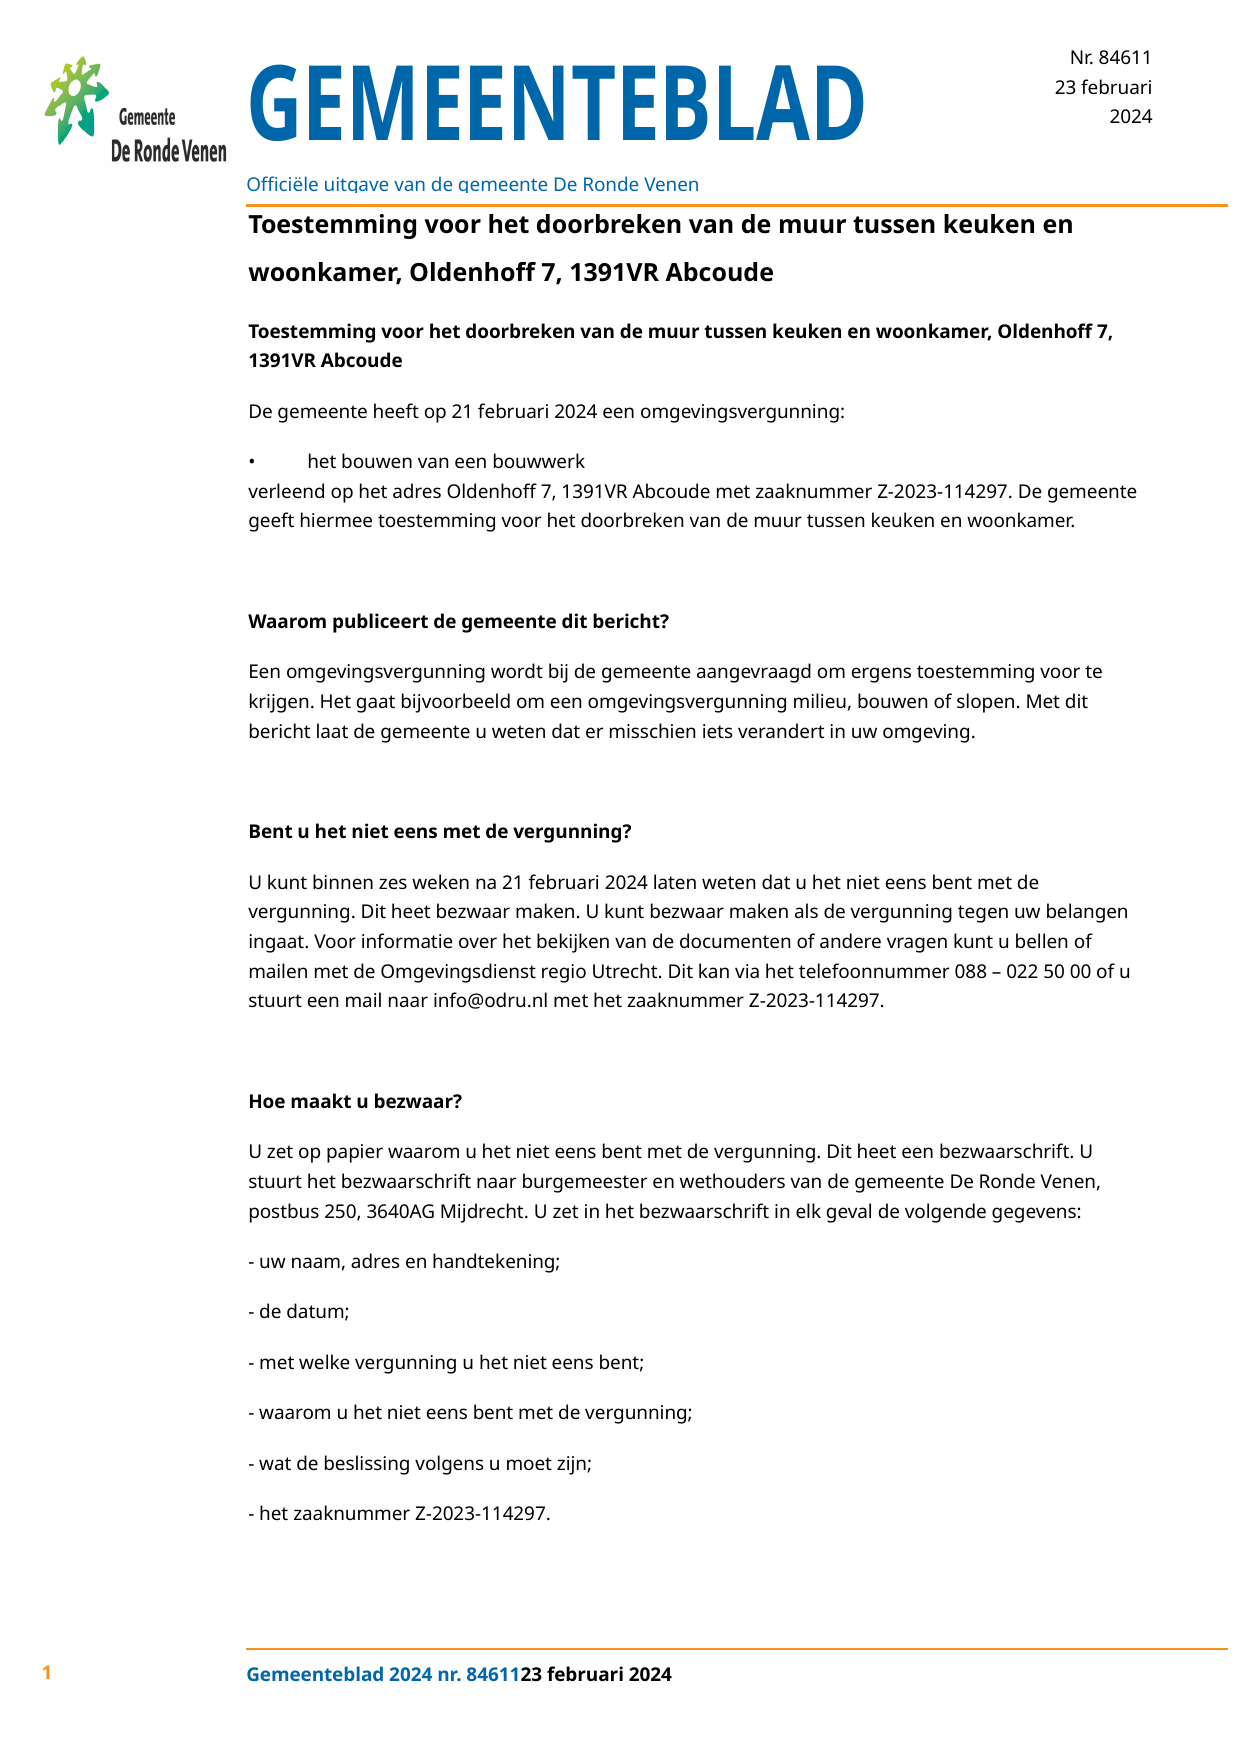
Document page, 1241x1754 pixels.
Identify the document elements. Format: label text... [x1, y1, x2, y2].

text De gemeente heeft op 21 februari 2024 een omgevingsvergunning: [248, 398, 1152, 424]
picture [41, 47, 231, 172]
text U kunt binnen zes weken na 21 februari 2024 laten weten dat u het niet eens bent met de vergunning. Dit heet bezwaar maken. U kunt bezwaar maken als de vergunning tegen uw belangen ingaat. Voor informatie over het bekijken van de documenten of andere vragen kunt u bellen of mailen met de Omgevingsdienst regio Utrecht. Dit kan via het telefoonnummer 088 – 022 50 00 of u stuurt een mail naar info@odru.nl met het zaaknummer Z-2023-114297. [248, 869, 1152, 1013]
text Bent u het niet eens met de vergunning? [248, 819, 1152, 844]
text Toestemming voor het doorbreken van de muur tussen keuken en woonkamer, Oldenhoff 7, 1391VR Abcoude [248, 207, 1152, 288]
text - de datum; [248, 1299, 1152, 1324]
text Waarom publiceert de gemeente dit bericht? [248, 608, 1152, 634]
text - waarom u het niet eens bent met de vergunning; [248, 1399, 1152, 1425]
text Toestemming voor het doorbreken van de muur tussen keuken en woonkamer, Oldenhoff 7, 1391VR Abcoude [248, 318, 1152, 373]
text - met welke vergunning u het niet eens bent; [248, 1349, 1152, 1375]
text Hoe maakt u bezwaar? [248, 1088, 1152, 1114]
text Een omgevingsvergunning wordt bij de gemeente aangevraagd om ergens toestemming voor te krijgen. Het gaat bijvoorbeeld om een omgevingsvergunning milieu, bouwen of slopen. Met dit bericht laat de gemeente u weten dat er misschien iets verandert in uw omgeving. [248, 659, 1152, 744]
text - wat de beslissing volgens u moet zijn; [248, 1450, 1152, 1476]
text - het zaaknummer Z-2023-114297. [248, 1500, 1152, 1526]
text U zet op papier waarom u het niet eens bent met de vergunning. Dit heet een bezwaarschrift. U stuurt het bezwaarschrift naar burgemeester en wethouders van de gemeente De Ronde Venen, postbus 250, 3640AG Mijdrecht. U zet in het bezwaarschrift in elk geval de volgende gegevens: [248, 1139, 1152, 1224]
text - uw naam, adres en handtekening; [248, 1248, 1152, 1274]
list het bouwen van een bouwwerk [248, 448, 1152, 474]
text verleend op het adres Oldenhoff 7, 1391VR Abcoude met zaaknummer Z-2023-114297. De gemeente geeft hiermee toestemming voor het doorbreken van de muur tussen keuken en woonkamer. [248, 478, 1152, 533]
